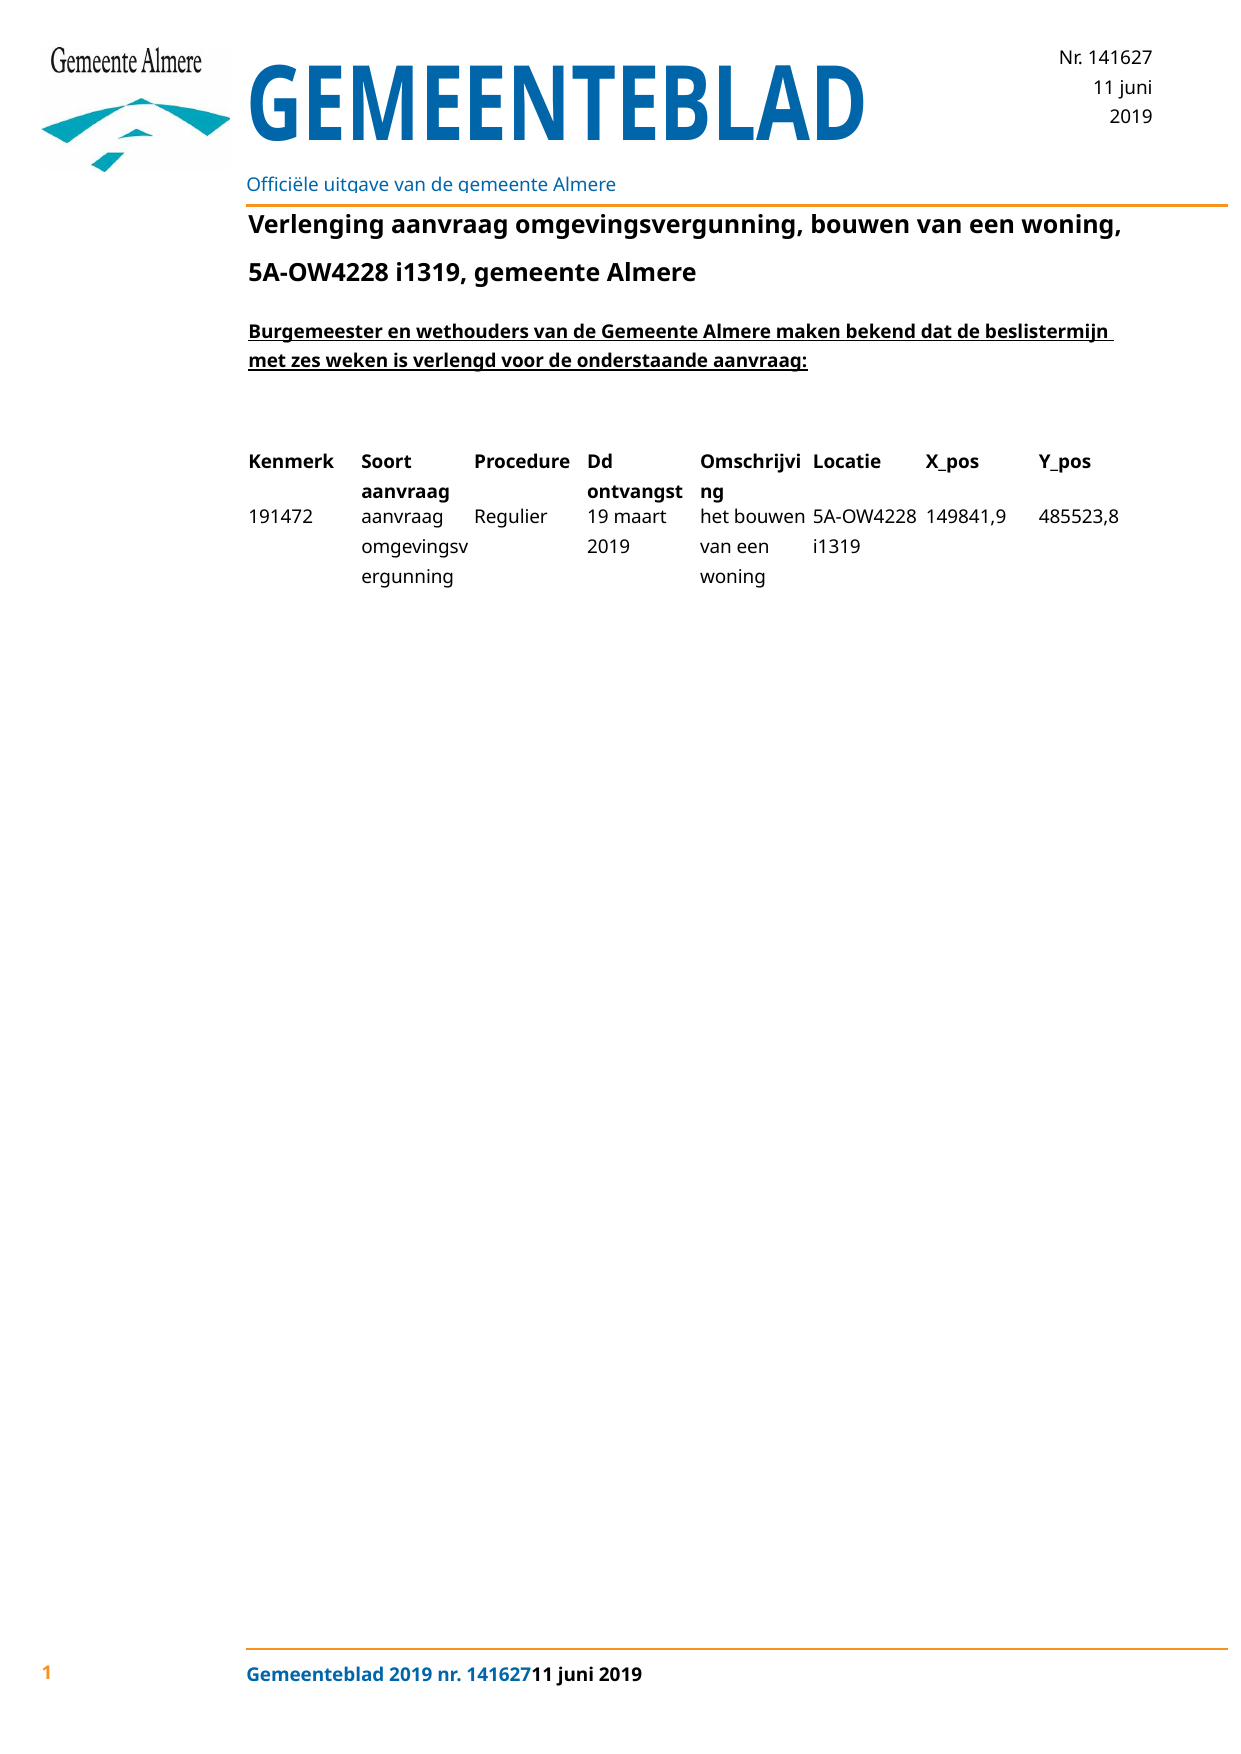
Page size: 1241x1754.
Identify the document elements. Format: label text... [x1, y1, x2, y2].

table_header X_pos [926, 449, 1038, 504]
picture [41, 47, 231, 172]
table_cell 149841,9 [926, 504, 1038, 589]
table_header Omschrijving [700, 449, 813, 504]
table_header Soort aanvraag [361, 449, 474, 504]
table_header Kenmerk [248, 449, 361, 504]
table_cell 191472 [248, 504, 361, 589]
text Verlenging aanvraag omgevingsvergunning, bouwen van een woning, 5A-OW4228 i1319, gemeente Almere [248, 207, 1152, 288]
table_header Procedure [474, 449, 587, 504]
table_header Dd ontvangst [587, 449, 700, 504]
table_header Locatie [813, 449, 926, 504]
table_cell 19 maart 2019 [587, 504, 700, 589]
table_header Y_pos [1039, 449, 1152, 504]
table_cell het bouwen van een woning [700, 504, 813, 589]
table_cell 5A-OW4228 i1319 [813, 504, 926, 589]
table_cell 485523,8 [1039, 504, 1152, 589]
table_cell aanvraag omgevingsvergunning [361, 504, 474, 589]
table_cell Regulier [474, 504, 587, 589]
text Burgemeester en wethouders van de Gemeente Almere maken bekend dat de beslistermijn met zes weken is verlengd voor de onderstaande aanvraag: [248, 318, 1152, 373]
